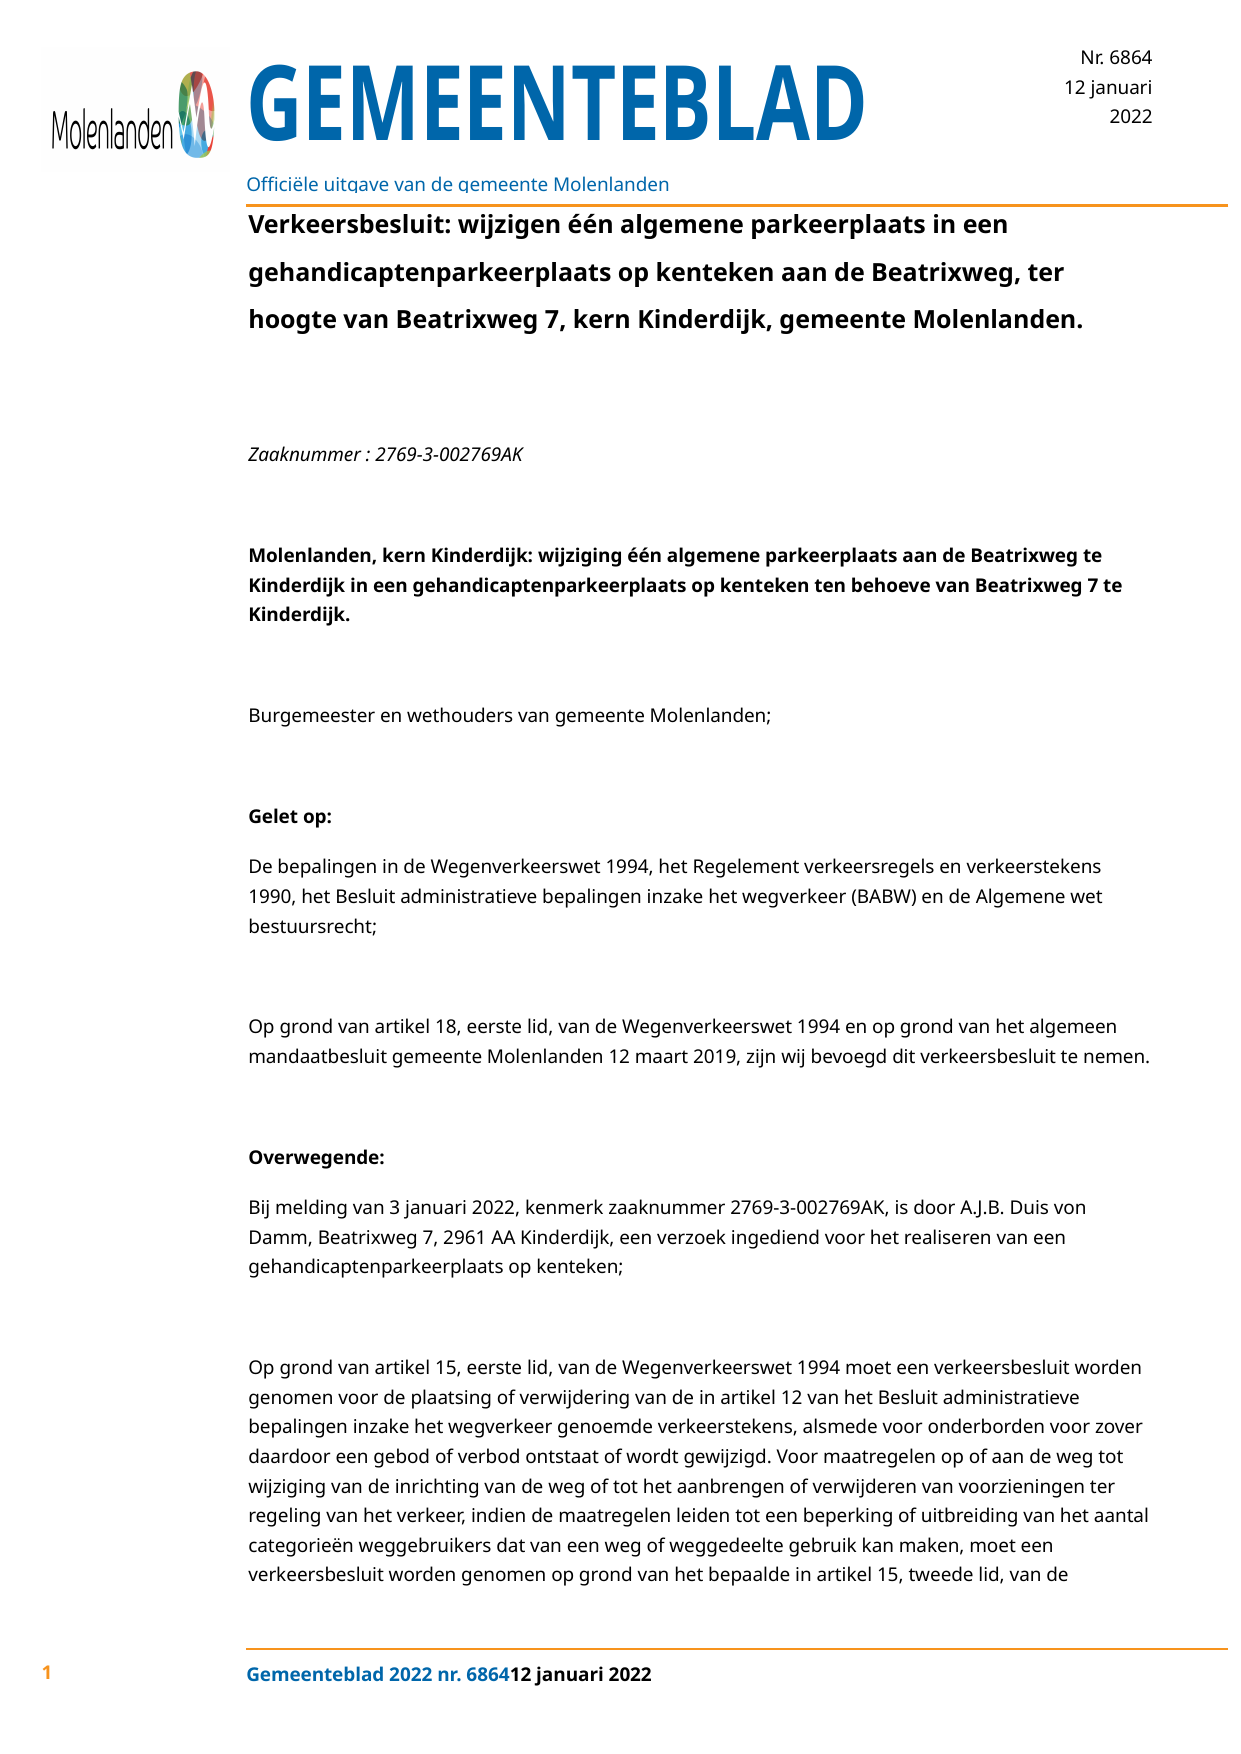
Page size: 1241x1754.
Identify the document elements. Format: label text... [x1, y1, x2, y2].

text Overwegende: [248, 1144, 1152, 1170]
text Gelet op: [248, 803, 1152, 829]
text Op grond van artikel 18, eerste lid, van de Wegenverkeerswet 1994 en op grond van het algemeen mandaatbesluit gemeente Molenlanden 12 maart 2019, zijn wij bevoegd dit verkeersbesluit te nemen. [248, 1014, 1152, 1069]
text Op grond van artikel 15, eerste lid, van de Wegenverkeerswet 1994 moet een verkeersbesluit worden genomen voor de plaatsing of verwijdering van de in artikel 12 van het Besluit administratieve bepalingen inzake het wegverkeer genoemde verkeerstekens, alsmede voor onderborden voor zover daardoor een gebod of verbod ontstaat of wordt gewijzigd. Voor maatregelen op of aan de weg tot wijziging van de inrichting van de weg of tot het aanbrengen of verwijderen van voorzieningen ter regeling van het verkeer, indien de maatregelen leiden tot een beperking of uitbreiding van het aantal categorieën weggebruikers dat van een weg of weggedeelte gebruik kan maken, moet een verkeersbesluit worden genomen op grond van het bepaalde in artikel 15, tweede lid, van de [248, 1354, 1152, 1587]
text Zaaknummer : 2769-3-002769AK [248, 442, 1152, 467]
text Verkeersbesluit: wijzigen één algemene parkeerplaats in een gehandicaptenparkeerplaats op kenteken aan de Beatrixweg, ter hoogte van Beatrixweg 7, kern Kinderdijk, gemeente Molenlanden. [248, 207, 1152, 336]
picture [41, 47, 231, 172]
text De bepalingen in de Wegenverkeerswet 1994, het Regelement verkeersregels en verkeerstekens 1990, het Besluit administratieve bepalingen inzake het wegverkeer (BABW) en de Algemene wet bestuursrecht; [248, 854, 1152, 939]
text Bij melding van 3 januari 2022, kenmerk zaaknummer 2769-3-002769AK, is door A.J.B. Duis von Damm, Beatrixweg 7, 2961 AA Kinderdijk, een verzoek ingediend voor het realiseren van een gehandicaptenparkeerplaats op kenteken; [248, 1194, 1152, 1279]
text Burgemeester en wethouders van gemeente Molenlanden; [248, 702, 1152, 728]
text Molenlanden, kern Kinderdijk: wijziging één algemene parkeerplaats aan de Beatrixweg te Kinderdijk in een gehandicaptenparkeerplaats op kenteken ten behoeve van Beatrixweg 7 te Kinderdijk. [248, 542, 1152, 627]
